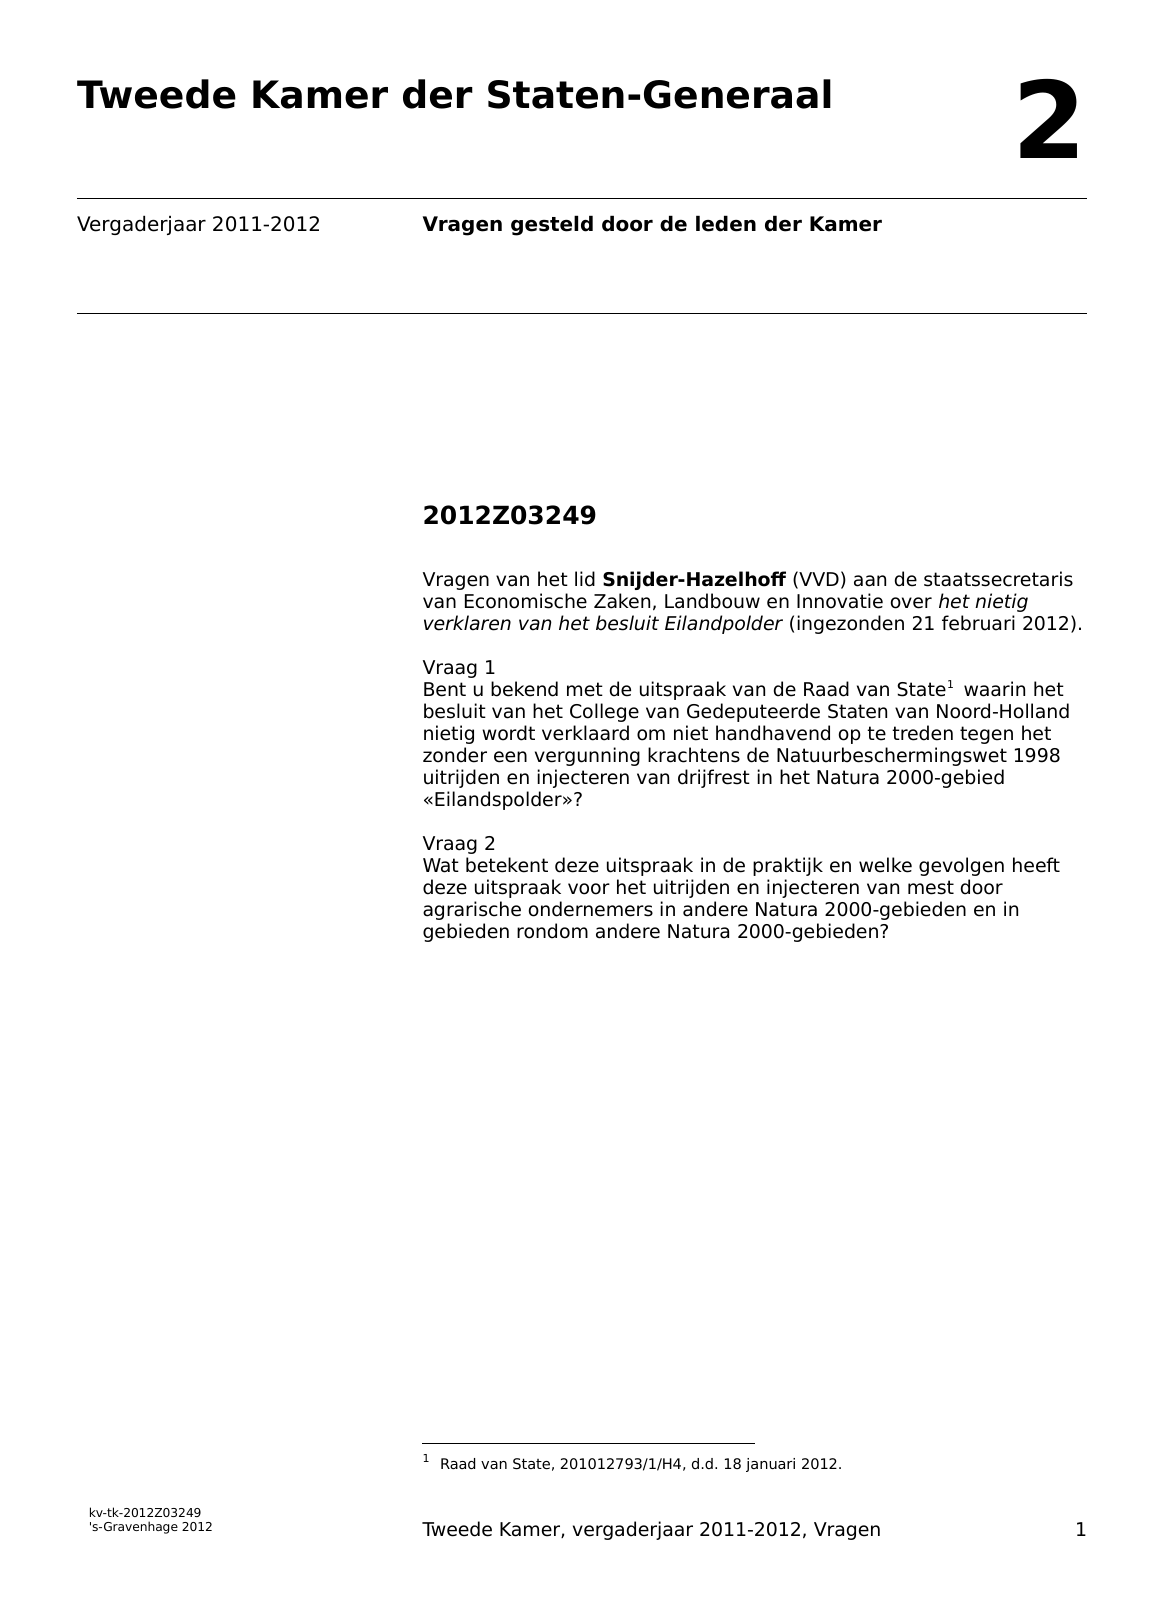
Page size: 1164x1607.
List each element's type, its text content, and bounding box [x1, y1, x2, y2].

table_header 2 [886, 59, 1087, 198]
table_header Tweede Kamer der Staten-Generaal [77, 59, 886, 198]
text 's-Gravenhage 2012 [88, 1520, 323, 1534]
text Wat betekent deze uitspraak in de praktijk en welke gevolgen heeft deze uitspraak voor het uitrijden en injecteren van mest door agrarische ondernemers in andere Natura 2000-gebieden en in gebieden rondom andere Natura 2000-gebieden? [422, 855, 1087, 943]
text Bent u bekend met de uitspraak van de Raad van State waarin het besluit van het College van Gedeputeerde Staten van Noord-Holland nietig wordt verklaard om niet handhavend op te treden tegen het zonder een vergunning krachtens de Natuurbeschermingswet 1998 uitrijden en injecteren van drijfrest in het Natura 2000-gebied «Eilandspolder»? [422, 679, 1087, 811]
text 2012Z03249 [422, 501, 1087, 531]
text Vraag 2 [422, 833, 1087, 855]
text Vragen van het lid Snijder-Hazelhoff (VVD) aan de staatssecretaris van Economische Zaken, Landbouw en Innovatie over het nietig verklaren van het besluit Eilandpolder (ingezonden 21 februari 2012). [422, 569, 1087, 635]
text Raad van State, 201012793/1/H4, d.d. 18 januari 2012. [422, 1452, 1087, 1474]
text kv-tk-2012Z03249 [88, 1506, 323, 1520]
text Vraag 1 [422, 657, 1087, 679]
table_cell Vergaderjaar 2011-2012 [77, 199, 422, 313]
table_cell Vragen gesteld door de leden der Kamer [422, 199, 1087, 313]
